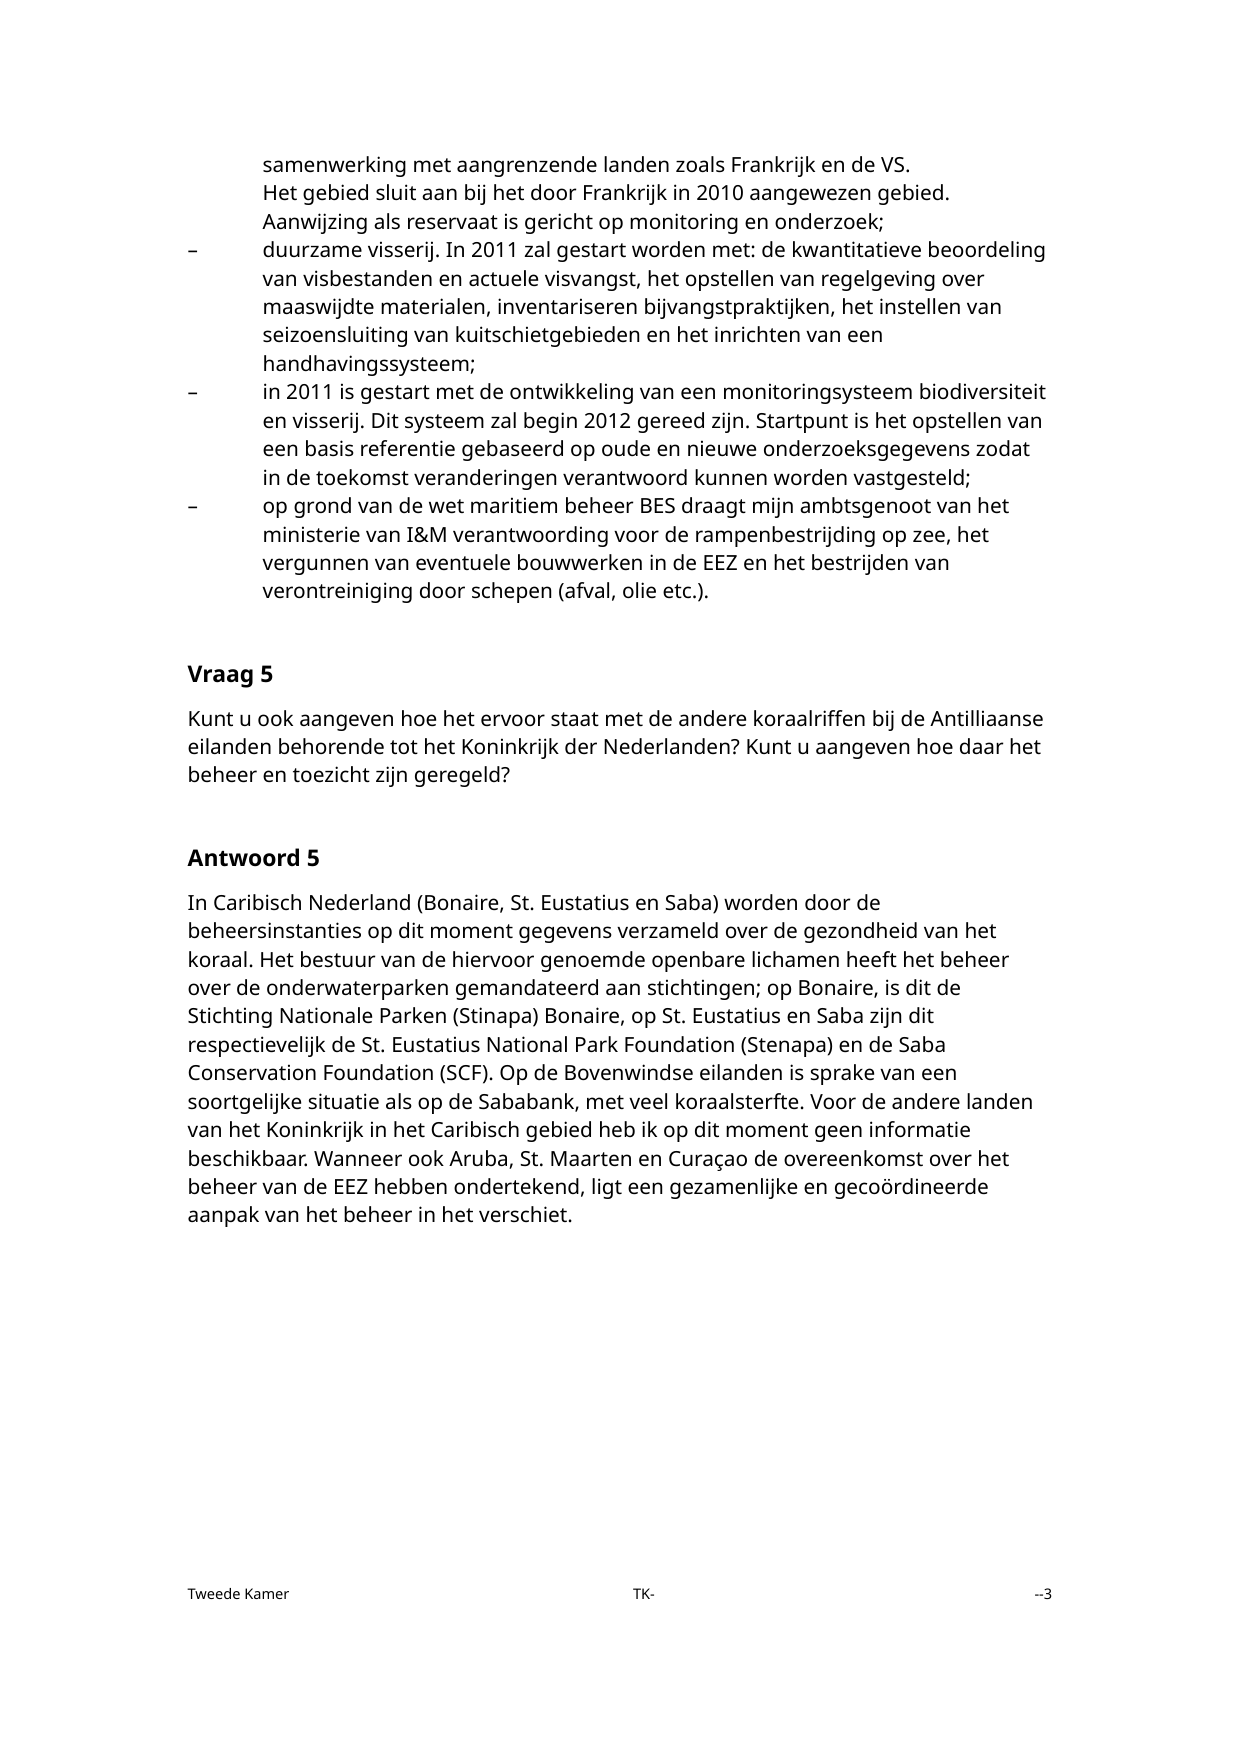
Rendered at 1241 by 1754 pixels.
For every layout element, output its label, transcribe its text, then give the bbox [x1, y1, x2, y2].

subtitle Antwoord 5 [187, 842, 1053, 873]
list op grond van de wet maritiem beheer BES draagt mijn ambtsgenoot van het ministerie van I&M verantwoording voor de rampenbestrijding op zee, het vergunnen van eventuele bouwwerken in de EEZ en het bestrijden van verontreiniging door schepen (afval, olie etc.). [187, 491, 1053, 605]
list duurzame visserij. In 2011 zal gestart worden met: de kwantitatieve beoordeling van visbestanden en actuele visvangst, het opstellen van regelgeving over maaswijdte materialen, inventariseren bijvangstpraktijken, het instellen van seizoensluiting van kuitschietgebieden en het inrichten van een handhavingssysteem; [187, 235, 1053, 377]
text Kunt u ook aangeven hoe het ervoor staat met de andere koraalriffen bij de Antilliaanse eilanden behorende tot het Koninkrijk der Nederlanden? Kunt u aangeven hoe daar het beheer en toezicht zijn geregeld? [187, 704, 1053, 789]
list samenwerking met aangrenzende landen zoals Frankrijk en de VS. [187, 150, 1053, 178]
list Het gebied sluit aan bij het door Frankrijk in 2010 aangewezen gebied. Aanwijzing als reservaat is gericht op monitoring en onderzoek; [187, 178, 1053, 235]
text In Caribisch Nederland (Bonaire, St. Eustatius en Saba) worden door de beheersinstanties op dit moment gegevens verzameld over de gezondheid van het koraal. Het bestuur van de hiervoor genoemde openbare lichamen heeft het beheer over de onderwaterparken gemandateerd aan stichtingen; op Bonaire, is dit de Stichting Nationale Parken (Stinapa) Bonaire, op St. Eustatius en Saba zijn dit respectievelijk de St. Eustatius National Park Foundation (Stenapa) en de Saba Conservation Foundation (SCF). Op de Bovenwindse eilanden is sprake van een soortgelijke situatie als op de Sababank, met veel koraalsterfte. Voor de andere landen van het Koninkrijk in het Caribisch gebied heb ik op dit moment geen informatie beschikbaar. Wanneer ook Aruba, St. Maarten en Curaçao de overeenkomst over het beheer van de EEZ hebben ondertekend, ligt een gezamenlijke en gecoördineerde aanpak van het beheer in het verschiet. [187, 888, 1053, 1229]
subtitle Vraag 5 [187, 657, 1053, 689]
list in 2011 is gestart met de ontwikkeling van een monitoringsysteem biodiversiteit en visserij. Dit systeem zal begin 2012 gereed zijn. Startpunt is het opstellen van een basis referentie gebaseerd op oude en nieuwe onderzoeksgegevens zodat in de toekomst veranderingen verantwoord kunnen worden vastgesteld; [187, 377, 1053, 491]
